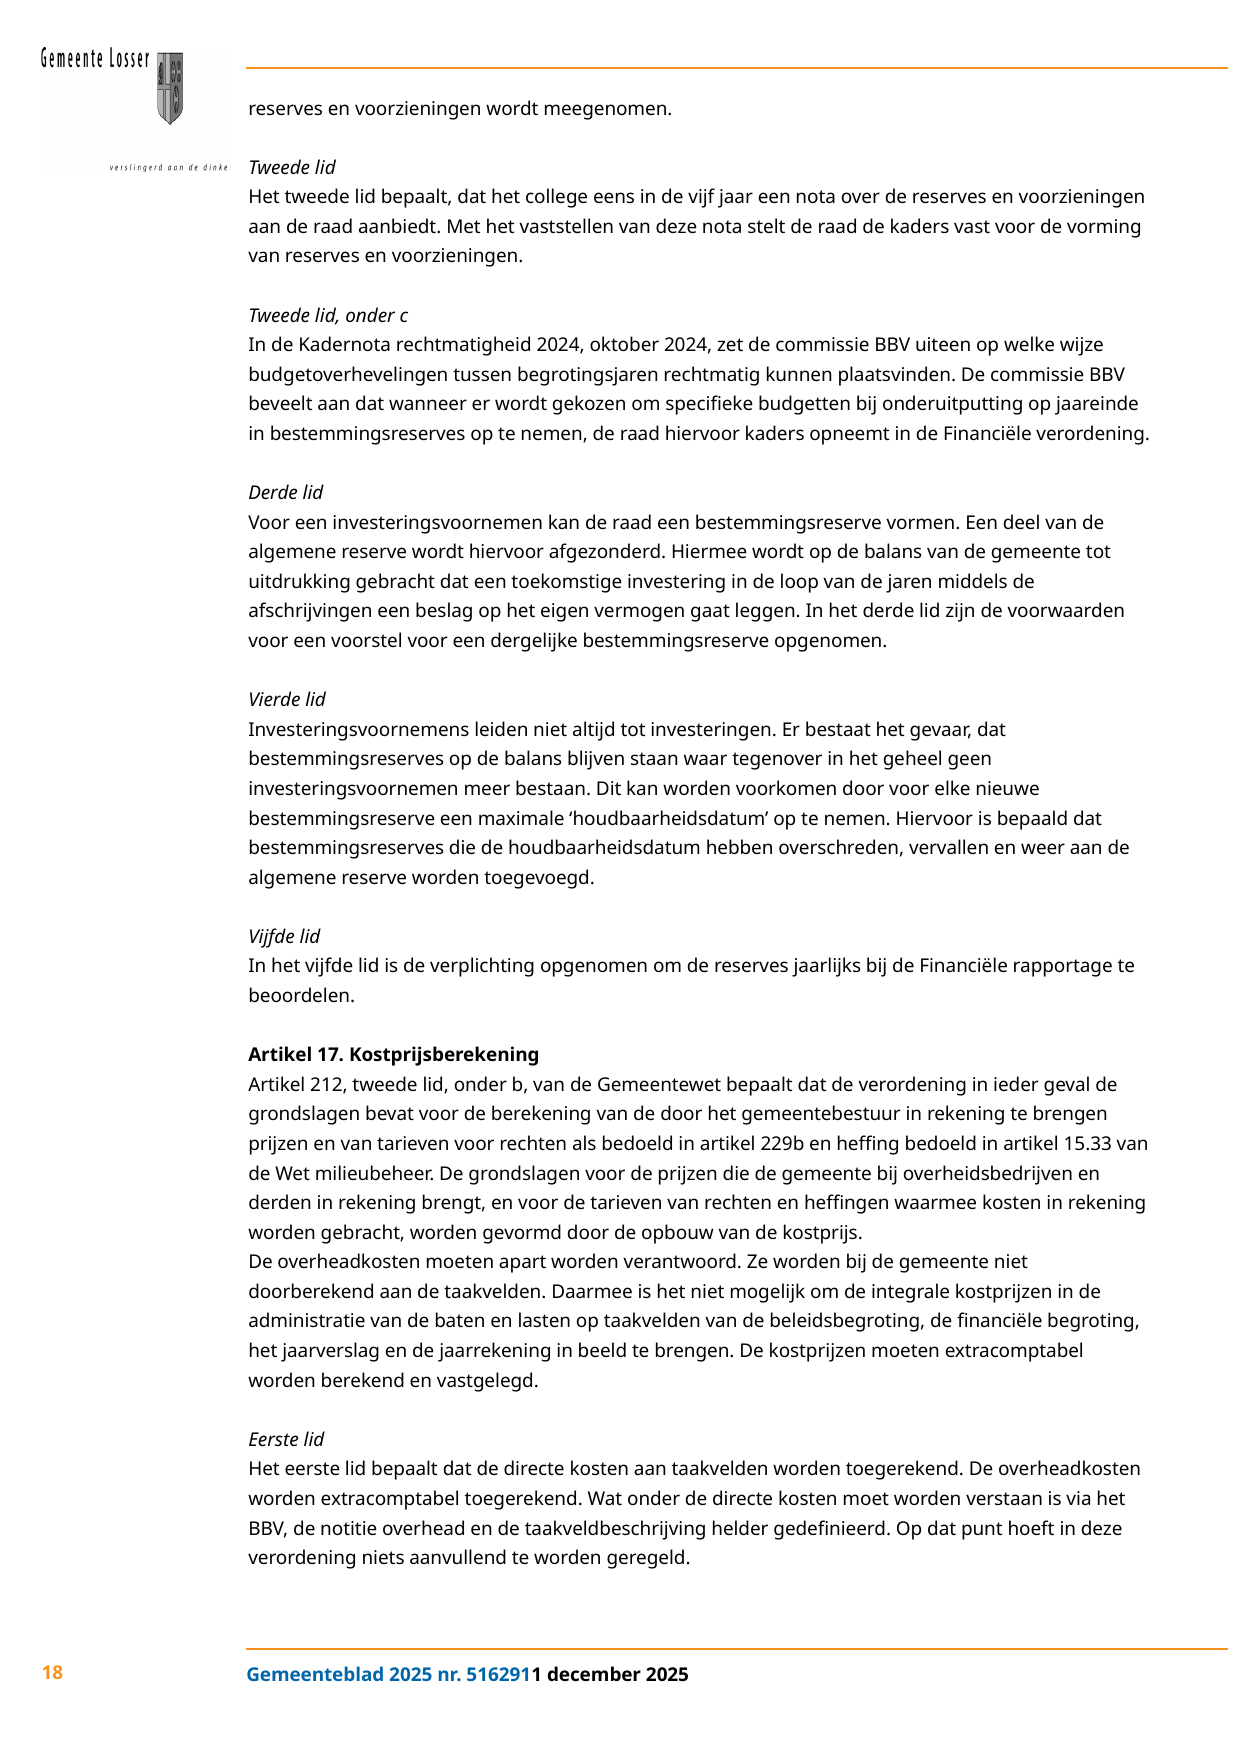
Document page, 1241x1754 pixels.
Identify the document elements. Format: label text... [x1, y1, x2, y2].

text Vijfde lid [248, 923, 1152, 949]
text Tweede lid, onder c [248, 302, 1152, 328]
text Artikel 17. Kostprijsberekening [248, 1041, 1152, 1067]
text Het tweede lid bepaalt, dat het college eens in de vijf jaar een nota over de reserves en voorzieningen aan de raad aanbiedt. Met het vaststellen van deze nota stelt de raad de kaders vast voor de vorming van reserves en voorzieningen. [248, 183, 1152, 268]
text Investeringsvoornemens leiden niet altijd tot investeringen. Er bestaat het gevaar, dat bestemmingsreserves op de balans blijven staan waar tegenover in het geheel geen investeringsvoornemen meer bestaan. Dit kan worden voorkomen door voor elke nieuwe bestemmingsreserve een maximale ‘houdbaarheidsdatum’ op te nemen. Hiervoor is bepaald dat bestemmingsreserves die de houdbaarheidsdatum hebben overschreden, vervallen en weer aan de algemene reserve worden toegevoegd. [248, 716, 1152, 890]
text reserves en voorzieningen wordt meegenomen. [248, 95, 1152, 121]
text Vierde lid [248, 686, 1152, 712]
text In het vijfde lid is de verplichting opgenomen om de reserves jaarlijks bij de Financiële rapportage te beoordelen. [248, 953, 1152, 1008]
text Het eerste lid bepaalt dat de directe kosten aan taakvelden worden toegerekend. De overheadkosten worden extracomptabel toegerekend. Wat onder de directe kosten moet worden verstaan is via het BBV, de notitie overhead en de taakveldbeschrijving helder gedefinieerd. Op dat punt hoeft in deze verordening niets aanvullend te worden geregeld. [248, 1456, 1152, 1570]
text Artikel 212, tweede lid, onder b, van de Gemeentewet bepaalt dat de verordening in ieder geval de grondslagen bevat voor de berekening van de door het gemeentebestuur in rekening te brengen prijzen en van tarieven voor rechten als bedoeld in artikel 229b en heffing bedoeld in artikel 15.33 van de Wet milieubeheer. De grondslagen voor de prijzen die de gemeente bij overheidsbedrijven en derden in rekening brengt, en voor de tarieven van rechten en heffingen waarmee kosten in rekening worden gebracht, worden gevormd door de opbouw van de kostprijs. [248, 1071, 1152, 1245]
text Tweede lid [248, 154, 1152, 180]
picture [41, 47, 231, 172]
text De overheadkosten moeten apart worden verantwoord. Ze worden bij de gemeente niet doorberekend aan de taakvelden. Daarmee is het niet mogelijk om de integrale kostprijzen in de administratie van de baten en lasten op taakvelden van de beleidsbegroting, de financiële begroting, het jaarverslag en de jaarrekening in beeld te brengen. De kostprijzen moeten extracomptabel worden berekend en vastgelegd. [248, 1248, 1152, 1393]
text Eerste lid [248, 1426, 1152, 1452]
text Derde lid [248, 479, 1152, 505]
text In de Kadernota rechtmatigheid 2024, oktober 2024, zet de commissie BBV uiteen op welke wijze budgetoverhevelingen tussen begrotingsjaren rechtmatig kunnen plaatsvinden. De commissie BBV beveelt aan dat wanneer er wordt gekozen om specifieke budgetten bij onderuitputting op jaareinde in bestemmingsreserves op te nemen, de raad hiervoor kaders opneemt in de Financiële verordening. [248, 331, 1152, 446]
text Voor een investeringsvoornemen kan de raad een bestemmingsreserve vormen. Een deel van de algemene reserve wordt hiervoor afgezonderd. Hiermee wordt op de balans van de gemeente tot uitdrukking gebracht dat een toekomstige investering in de loop van de jaren middels de afschrijvingen een beslag op het eigen vermogen gaat leggen. In het derde lid zijn de voorwaarden voor een voorstel voor een dergelijke bestemmingsreserve opgenomen. [248, 509, 1152, 653]
